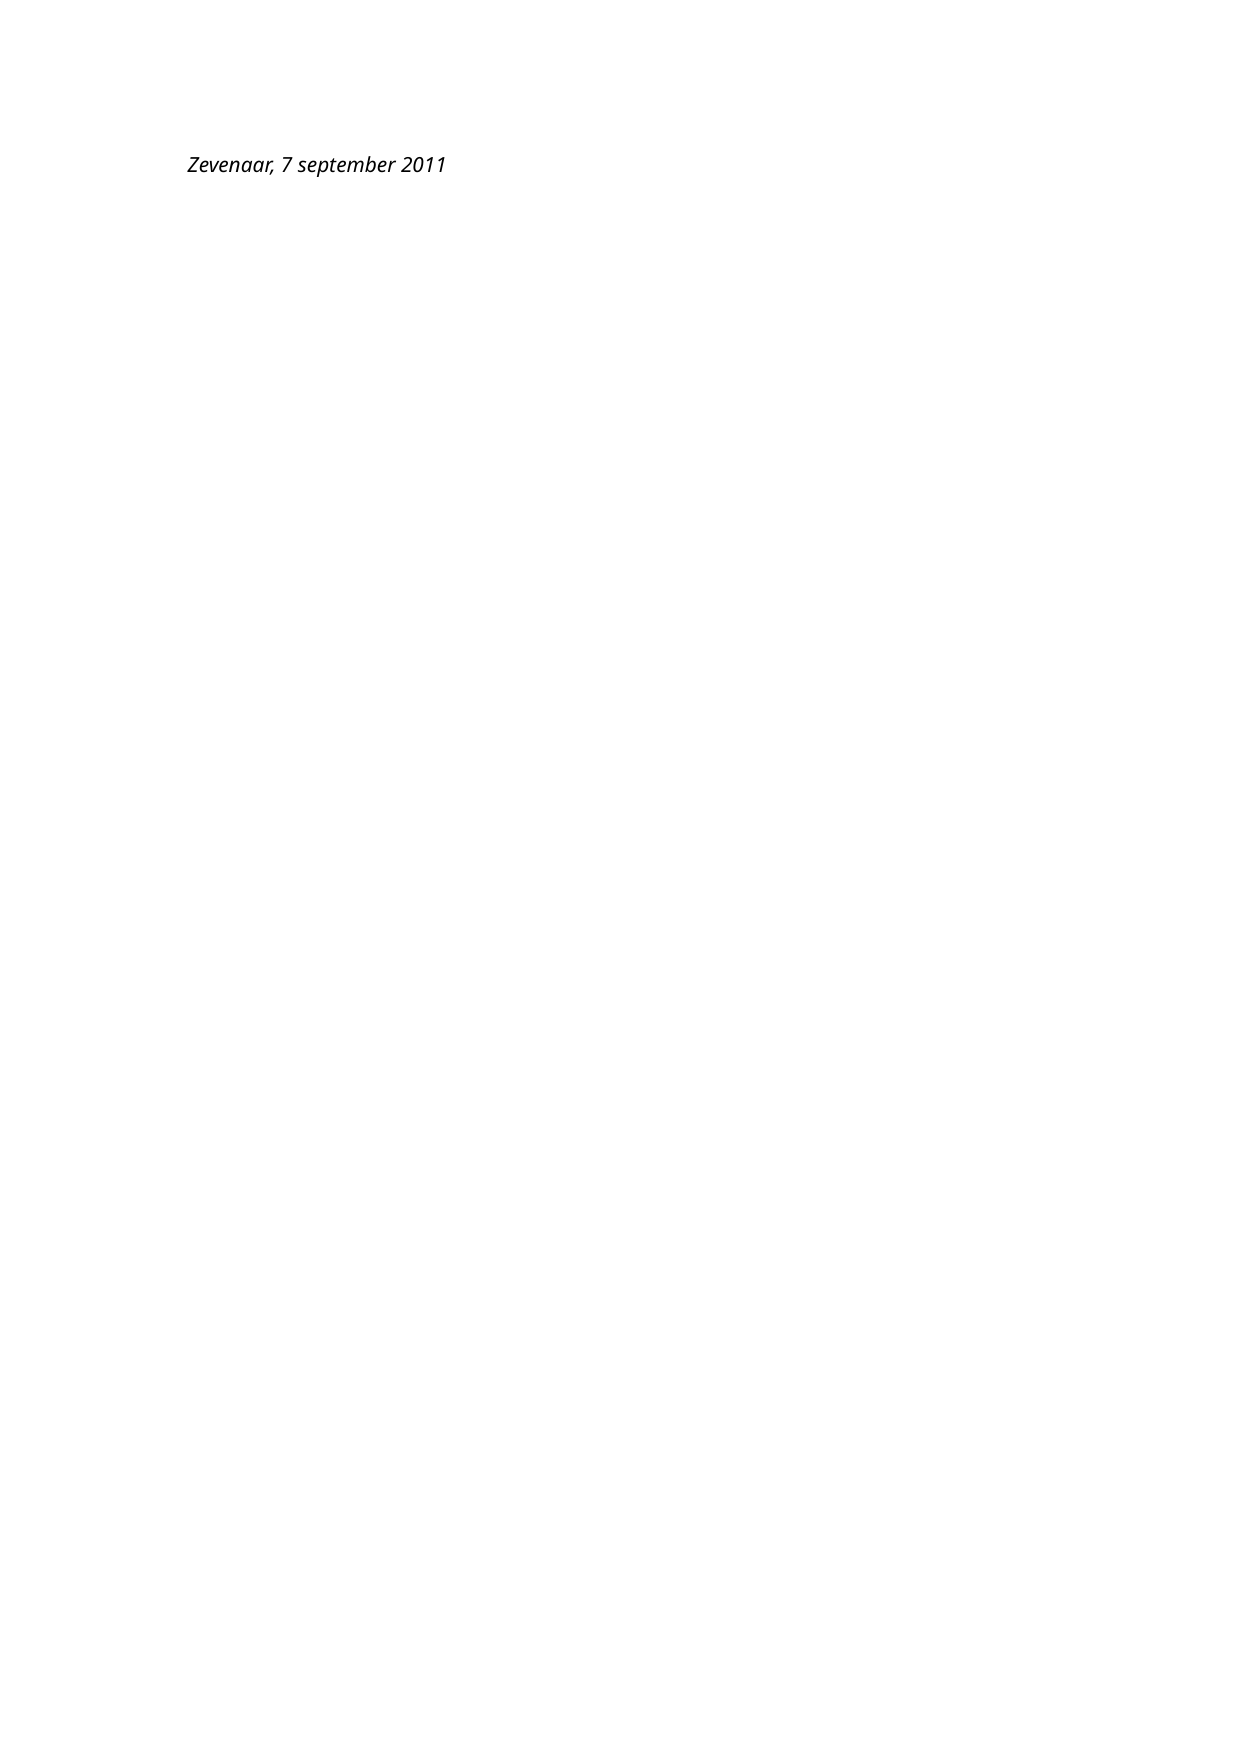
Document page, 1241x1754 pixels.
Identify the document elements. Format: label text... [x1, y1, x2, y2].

text Zevenaar, 7 september 2011 [187, 150, 1053, 178]
